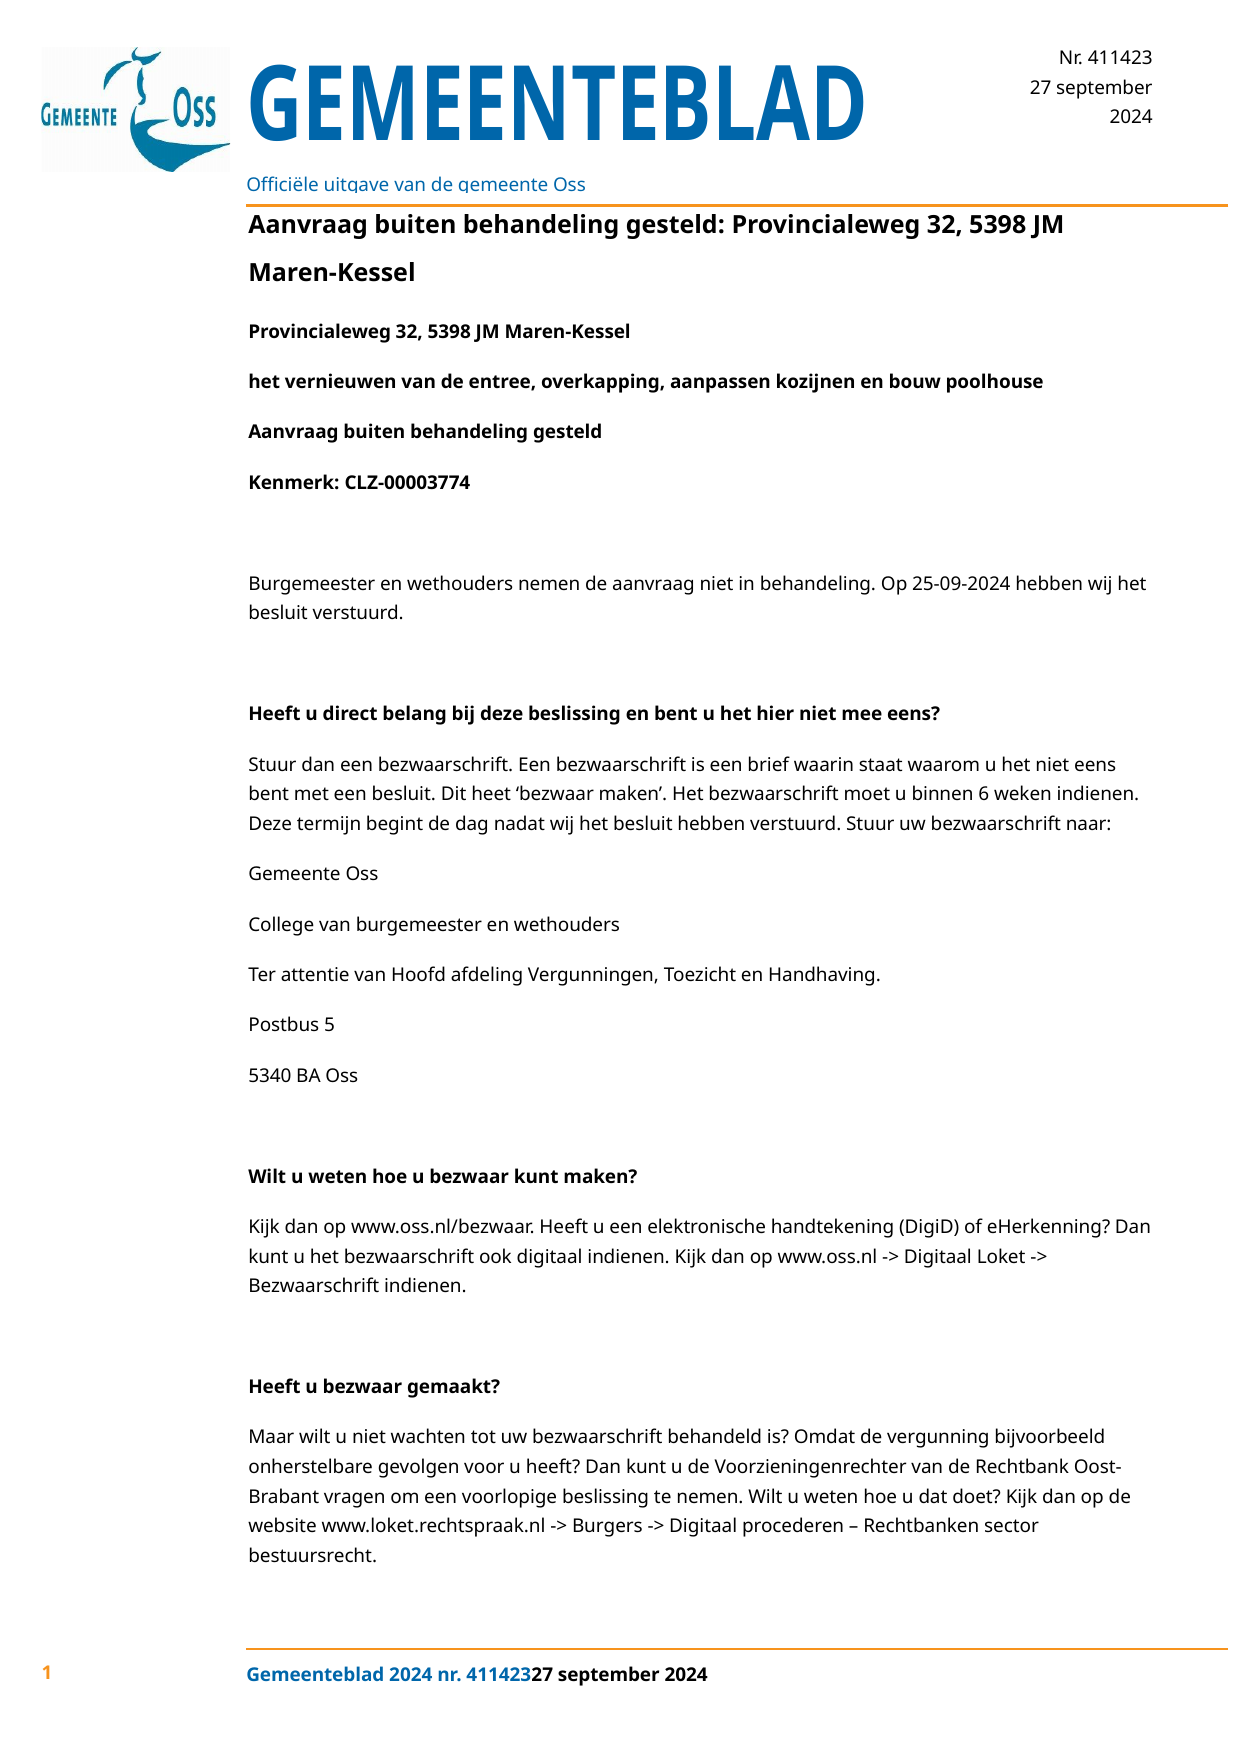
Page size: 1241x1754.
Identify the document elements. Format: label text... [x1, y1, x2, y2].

text Provincialeweg 32, 5398 JM Maren-Kessel [248, 318, 1152, 344]
text Wilt u weten hoe u bezwaar kunt maken? [248, 1163, 1152, 1189]
text Heeft u bezwaar gemaakt? [248, 1373, 1152, 1399]
text Maar wilt u niet wachten tot uw bezwaarschrift behandeld is? Omdat de vergunning bijvoorbeeld onherstelbare gevolgen voor u heeft? Dan kunt u de Voorzieningenrechter van de Rechtbank Oost-Brabant vragen om een voorlopige beslissing te nemen. Wilt u weten hoe u dat doet? Kijk dan op de website www.loket.rechtspraak.nl -> Burgers -> Digitaal procederen – Rechtbanken sector bestuursrecht. [248, 1424, 1152, 1568]
text 5340 BA Oss [248, 1062, 1152, 1088]
text het vernieuwen van de entree, overkapping, aanpassen kozijnen en bouw poolhouse [248, 368, 1152, 394]
text Heeft u direct belang bij deze beslissing en bent u het hier niet mee eens? [248, 700, 1152, 726]
text College van burgemeester en wethouders [248, 911, 1152, 937]
text Aanvraag buiten behandeling gesteld [248, 419, 1152, 444]
text Ter attentie van Hoofd afdeling Vergunningen, Toezicht en Handhaving. [248, 961, 1152, 987]
text Aanvraag buiten behandeling gesteld: Provincialeweg 32, 5398 JM Maren-Kessel [248, 207, 1152, 288]
text Postbus 5 [248, 1012, 1152, 1037]
text Stuur dan een bezwaarschrift. Een bezwaarschrift is een brief waarin staat waarom u het niet eens bent met een besluit. Dit heet ‘bezwaar maken’. Het bezwaarschrift moet u binnen 6 weken indienen. Deze termijn begint de dag nadat wij het besluit hebben verstuurd. Stuur uw bezwaarschrift naar: [248, 751, 1152, 836]
text Kenmerk: CLZ-00003774 [248, 469, 1152, 495]
text Gemeente Oss [248, 860, 1152, 886]
picture [41, 47, 231, 172]
text Burgemeester en wethouders nemen de aanvraag niet in behandeling. Op 25-09-2024 hebben wij het besluit verstuurd. [248, 570, 1152, 625]
text Kijk dan op www.oss.nl/bezwaar. Heeft u een elektronische handtekening (DigiD) of eHerkenning? Dan kunt u het bezwaarschrift ook digitaal indienen. Kijk dan op www.oss.nl -> Digitaal Loket -> Bezwaarschrift indienen. [248, 1213, 1152, 1298]
